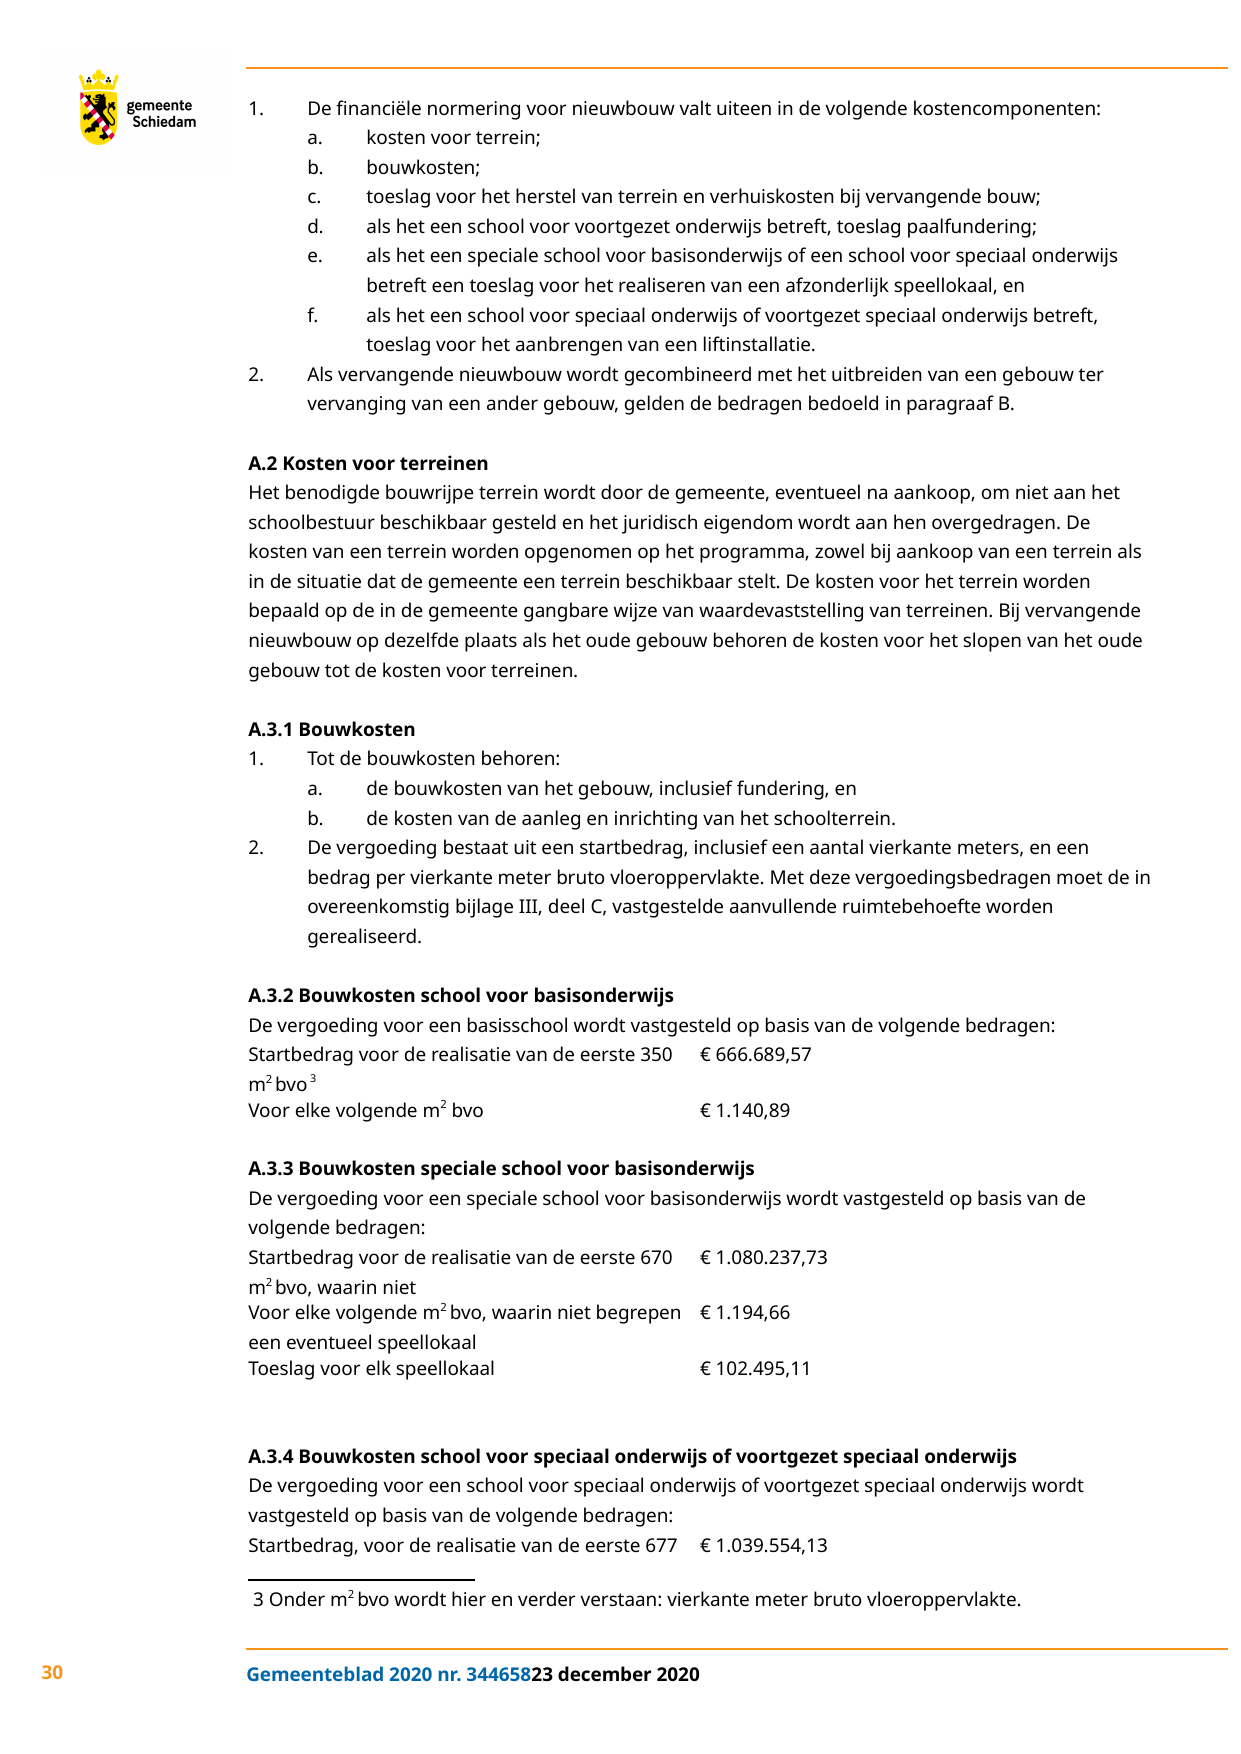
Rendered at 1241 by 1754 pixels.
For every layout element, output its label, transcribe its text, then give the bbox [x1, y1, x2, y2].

list Als vervangende nieuwbouw wordt gecombineerd met het uitbreiden van een gebouw ter vervanging van een ander gebouw, gelden de bedragen bedoeld in paragraaf B. [248, 361, 1152, 416]
table_cell € 102.495,11 [700, 1355, 1152, 1381]
list kosten voor terrein; [307, 124, 1152, 150]
text De vergoeding voor een basisschool wordt vastgesteld op basis van de volgende bedragen: [248, 1012, 1152, 1038]
table_cell € 1.194,66 [700, 1300, 1152, 1355]
table_header € 666.689,57 [700, 1042, 1152, 1097]
list bouwkosten; [307, 154, 1152, 180]
text A.3.1 Bouwkosten [248, 716, 1152, 742]
table_cell Voor elke volgende m2 bvo, waarin niet begrepen een eventueel speellokaal [248, 1300, 700, 1355]
table_cell € 1.140,89 [700, 1097, 1152, 1123]
list De vergoeding bestaat uit een startbedrag, inclusief een aantal vierkante meters, en een bedrag per vierkante meter bruto vloeroppervlakte. Met deze vergoedingsbedragen moet de in overeenkomstig bijlage III, deel C, vastgestelde aanvullende ruimtebehoefte worden gerealiseerd. [248, 834, 1152, 949]
text De vergoeding voor een school voor speciaal onderwijs of voortgezet speciaal onderwijs wordt vastgesteld op basis van de volgende bedragen: [248, 1473, 1152, 1528]
table_header € 1.080.237,73 [700, 1244, 1152, 1299]
list als het een school voor speciaal onderwijs of voortgezet speciaal onderwijs betreft, toeslag voor het aanbrengen van een liftinstallatie. [307, 302, 1152, 357]
text A.3.4 Bouwkosten school voor speciaal onderwijs of voortgezet speciaal onderwijs [248, 1443, 1152, 1469]
list De financiële normering voor nieuwbouw valt uiteen in de volgende kostencomponenten: [248, 95, 1152, 121]
picture [41, 47, 231, 172]
table_cell Voor elke volgende m2 bvo [248, 1097, 700, 1123]
list de bouwkosten van het gebouw, inclusief fundering, en [307, 775, 1152, 801]
text A.3.3 Bouwkosten speciale school voor basisonderwijs [248, 1155, 1152, 1181]
table_header Startbedrag voor de realisatie van de eerste 670 m2 bvo, waarin niet [248, 1244, 700, 1299]
text Het benodigde bouwrijpe terrein wordt door de gemeente, eventueel na aankoop, om niet aan het schoolbestuur beschikbaar gesteld en het juridisch eigendom wordt aan hen overgedragen. De kosten van een terrein worden opgenomen op het programma, zowel bij aankoop van een terrein als in de situatie dat de gemeente een terrein beschikbaar stelt. De kosten voor het terrein worden bepaald op de in de gemeente gangbare wijze van waardevaststelling van terreinen. Bij vervangende nieuwbouw op dezelfde plaats als het oude gebouw behoren de kosten voor het slopen van het oude gebouw tot de kosten voor terreinen. [248, 479, 1152, 683]
text A.3.2 Bouwkosten school voor basisonderwijs [248, 982, 1152, 1008]
table_header Startbedrag voor de realisatie van de eerste 350 m2 bvo [248, 1042, 700, 1097]
table_header Startbedrag, voor de realisatie van de eerste 677 [248, 1532, 700, 1558]
list als het een speciale school voor basisonderwijs of een school voor speciaal onderwijs betreft een toeslag voor het realiseren van een afzonderlijk speellokaal, en [307, 243, 1152, 298]
table_cell Toeslag voor elk speellokaal [248, 1355, 700, 1381]
list Tot de bouwkosten behoren: [248, 746, 1152, 771]
list de kosten van de aanleg en inrichting van het schoolterrein. [307, 805, 1152, 831]
list toeslag voor het herstel van terrein en verhuiskosten bij vervangende bouw; [307, 183, 1152, 209]
list als het een school voor voortgezet onderwijs betreft, toeslag paalfundering; [307, 213, 1152, 239]
text De vergoeding voor een speciale school voor basisonderwijs wordt vastgesteld op basis van de volgende bedragen: [248, 1185, 1152, 1240]
table_header € 1.039.554,13 [700, 1532, 1152, 1558]
text A.2 Kosten voor terreinen [248, 450, 1152, 476]
